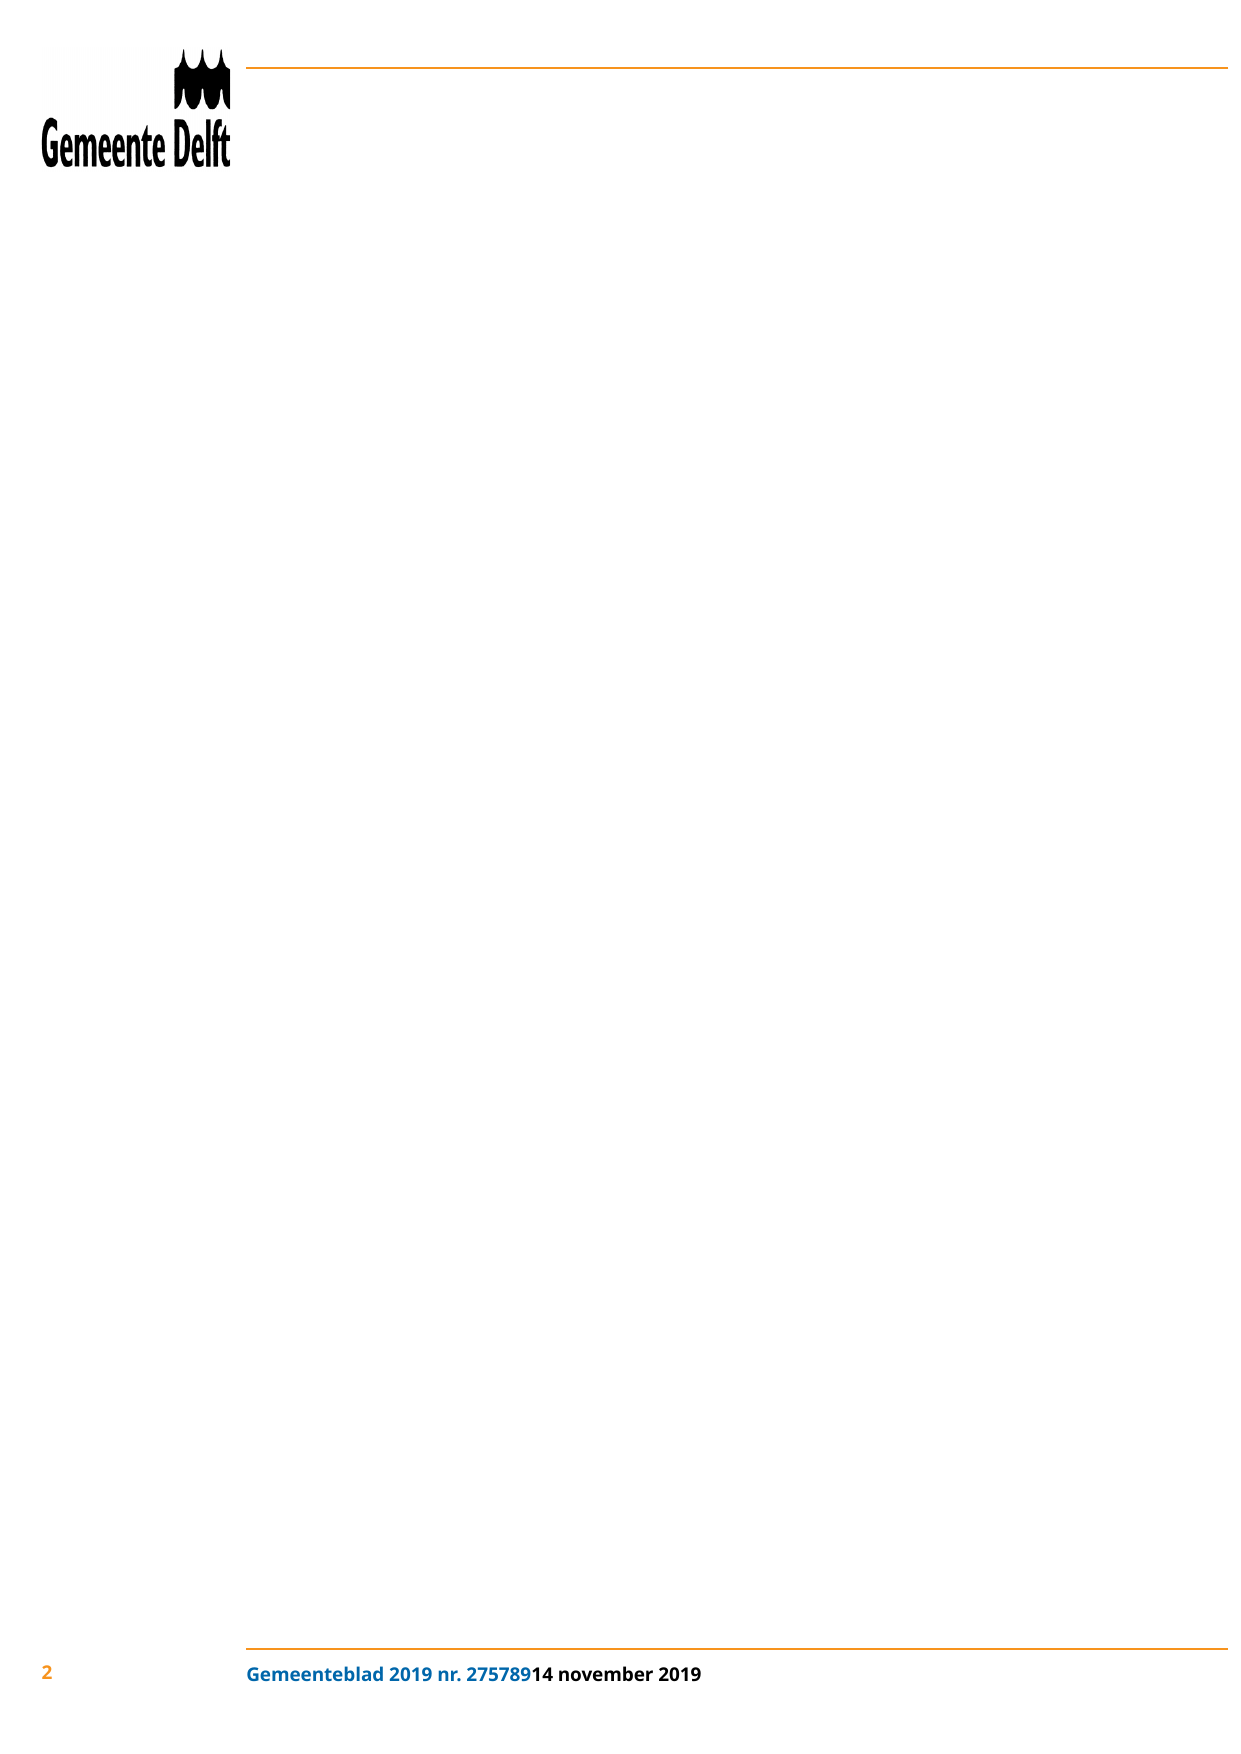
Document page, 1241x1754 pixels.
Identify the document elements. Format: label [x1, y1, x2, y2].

picture [41, 47, 231, 172]
